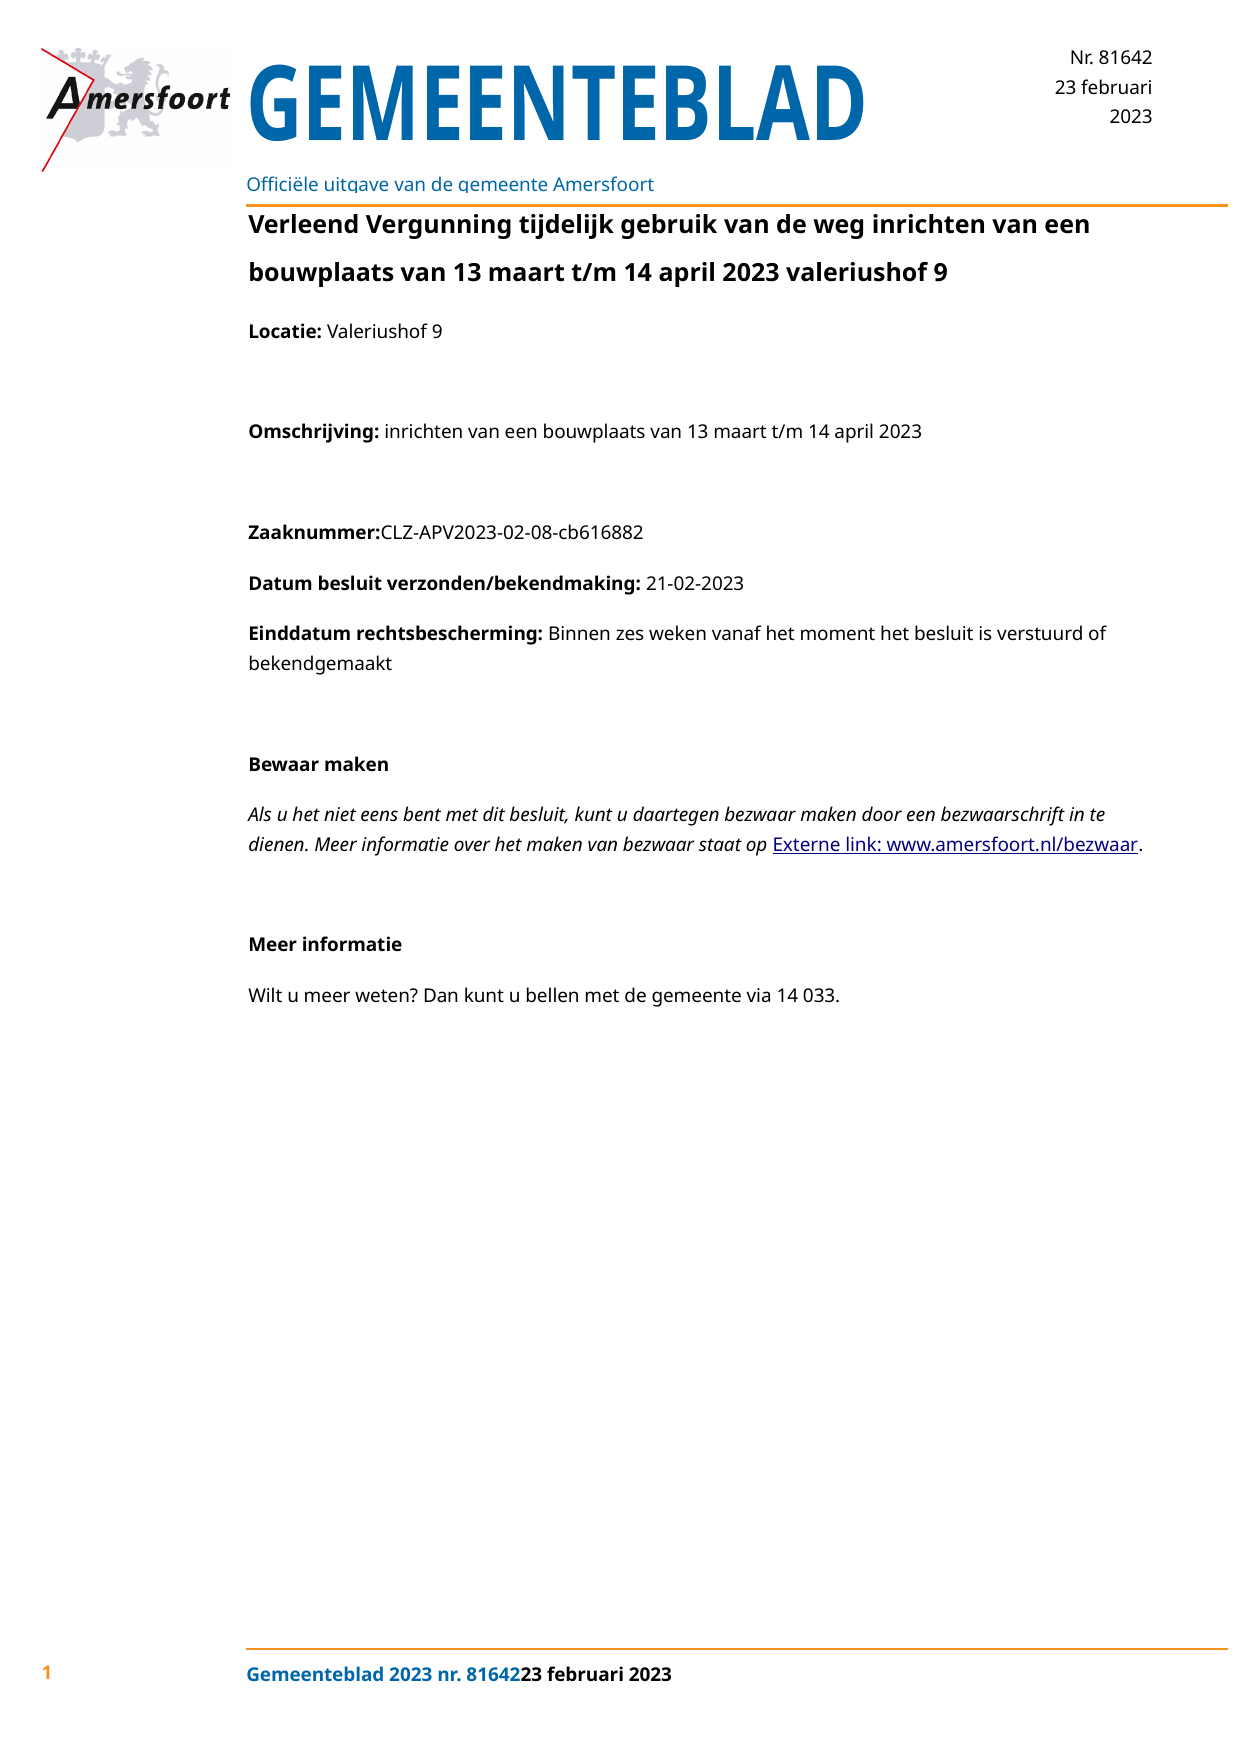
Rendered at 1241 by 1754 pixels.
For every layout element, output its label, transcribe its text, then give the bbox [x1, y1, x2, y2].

text Locatie: Valeriushof 9 [248, 318, 1152, 344]
picture [41, 47, 231, 172]
text Als u het niet eens bent met dit besluit, kunt u daartegen bezwaar maken door een bezwaarschrift in te dienen. Meer informatie over het maken van bezwaar staat op Externe link: www.amersfoort.nl/bezwaar. [248, 801, 1152, 857]
text Bewaar maken [248, 751, 1152, 777]
text Omschrijving: inrichten van een bouwplaats van 13 maart t/m 14 april 2023 [248, 419, 1152, 444]
text Meer informatie [248, 932, 1152, 957]
text Datum besluit verzonden/bekendmaking: 21-02-2023 [248, 570, 1152, 596]
text Verleend Vergunning tijdelijk gebruik van de weg inrichten van een bouwplaats van 13 maart t/m 14 april 2023 valeriushof 9 [248, 207, 1152, 288]
text Einddatum rechtsbescherming: Binnen zes weken vanaf het moment het besluit is verstuurd of bekendgemaakt [248, 620, 1152, 676]
text Wilt u meer weten? Dan kunt u bellen met de gemeente via 14 033. [248, 982, 1152, 1008]
text Zaaknummer:CLZ-APV2023-02-08-cb616882 [248, 519, 1152, 545]
